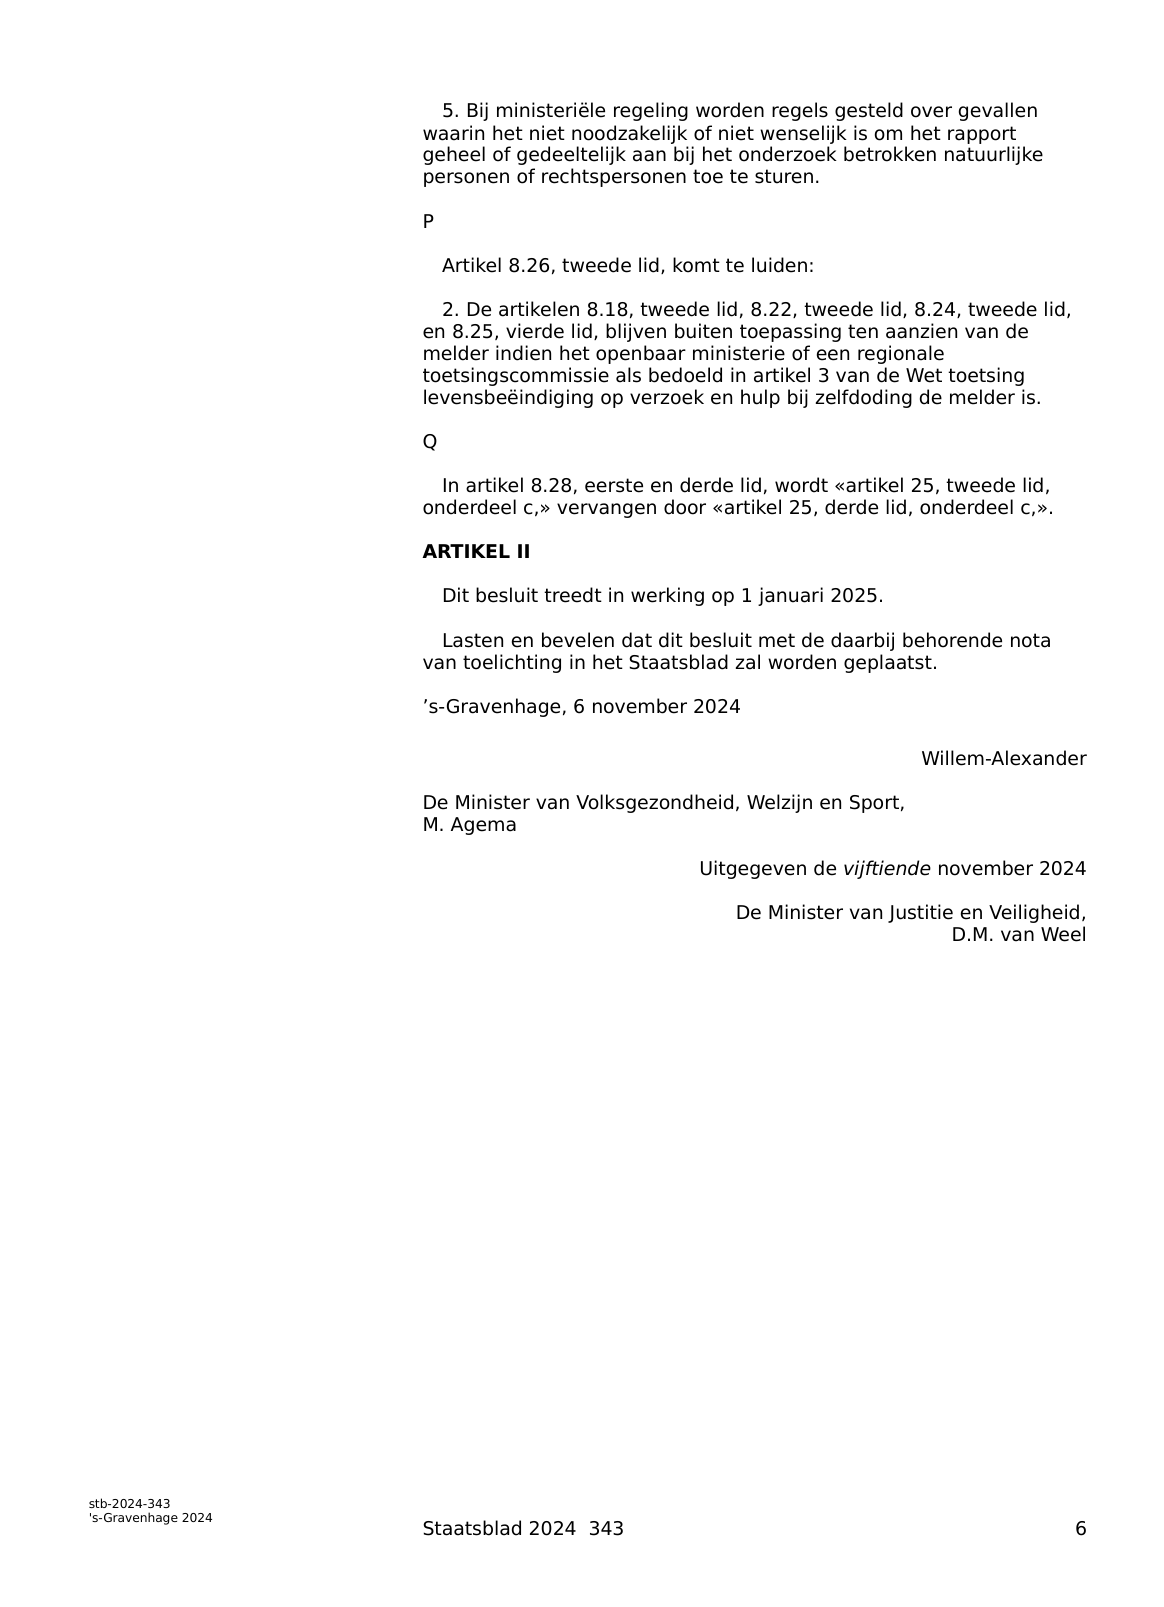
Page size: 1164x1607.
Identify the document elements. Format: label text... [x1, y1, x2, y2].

text In artikel 8.28, eerste en derde lid, wordt «artikel 25, tweede lid, onderdeel c,» vervangen door «artikel 25, derde lid, onderdeel c,». [422, 475, 1087, 519]
text Uitgegeven de vijftiende november 2024 [422, 858, 1087, 880]
text Dit besluit treedt in werking op 1 januari 2025. [422, 585, 1087, 607]
text De Minister van Volksgezondheid, Welzijn en Sport, M. Agema [422, 792, 1087, 836]
text Willem-Alexander [422, 748, 1087, 770]
text Artikel 8.26, tweede lid, komt te luiden: [422, 255, 1087, 277]
text P [422, 211, 1087, 232]
text stb-2024-343 [88, 1497, 323, 1511]
subtitle ARTIKEL II [422, 541, 1087, 563]
text Lasten en bevelen dat dit besluit met de daarbij behorende nota van toelichting in het Staatsblad zal worden geplaatst. [422, 629, 1087, 673]
text Q [422, 431, 1087, 453]
text 's-Gravenhage 2024 [88, 1511, 323, 1525]
text 2. De artikelen 8.18, tweede lid, 8.22, tweede lid, 8.24, tweede lid, en 8.25, vierde lid, blijven buiten toepassing ten aanzien van de melder indien het openbaar ministerie of een regionale toetsingscommissie als bedoeld in artikel 3 van de Wet toetsing levensbeëindiging op verzoek en hulp bij zelfdoding de melder is. [422, 299, 1087, 409]
text ’s-Gravenhage, 6 november 2024 [422, 696, 1087, 718]
text 5. Bij ministeriële regeling worden regels gesteld over gevallen waarin het niet noodzakelijk of niet wenselijk is om het rapport geheel of gedeeltelijk aan bij het onderzoek betrokken natuurlijke personen of rechtspersonen toe te sturen. [422, 100, 1087, 188]
text De Minister van Justitie en Veiligheid, D.M. van Weel [422, 902, 1087, 946]
